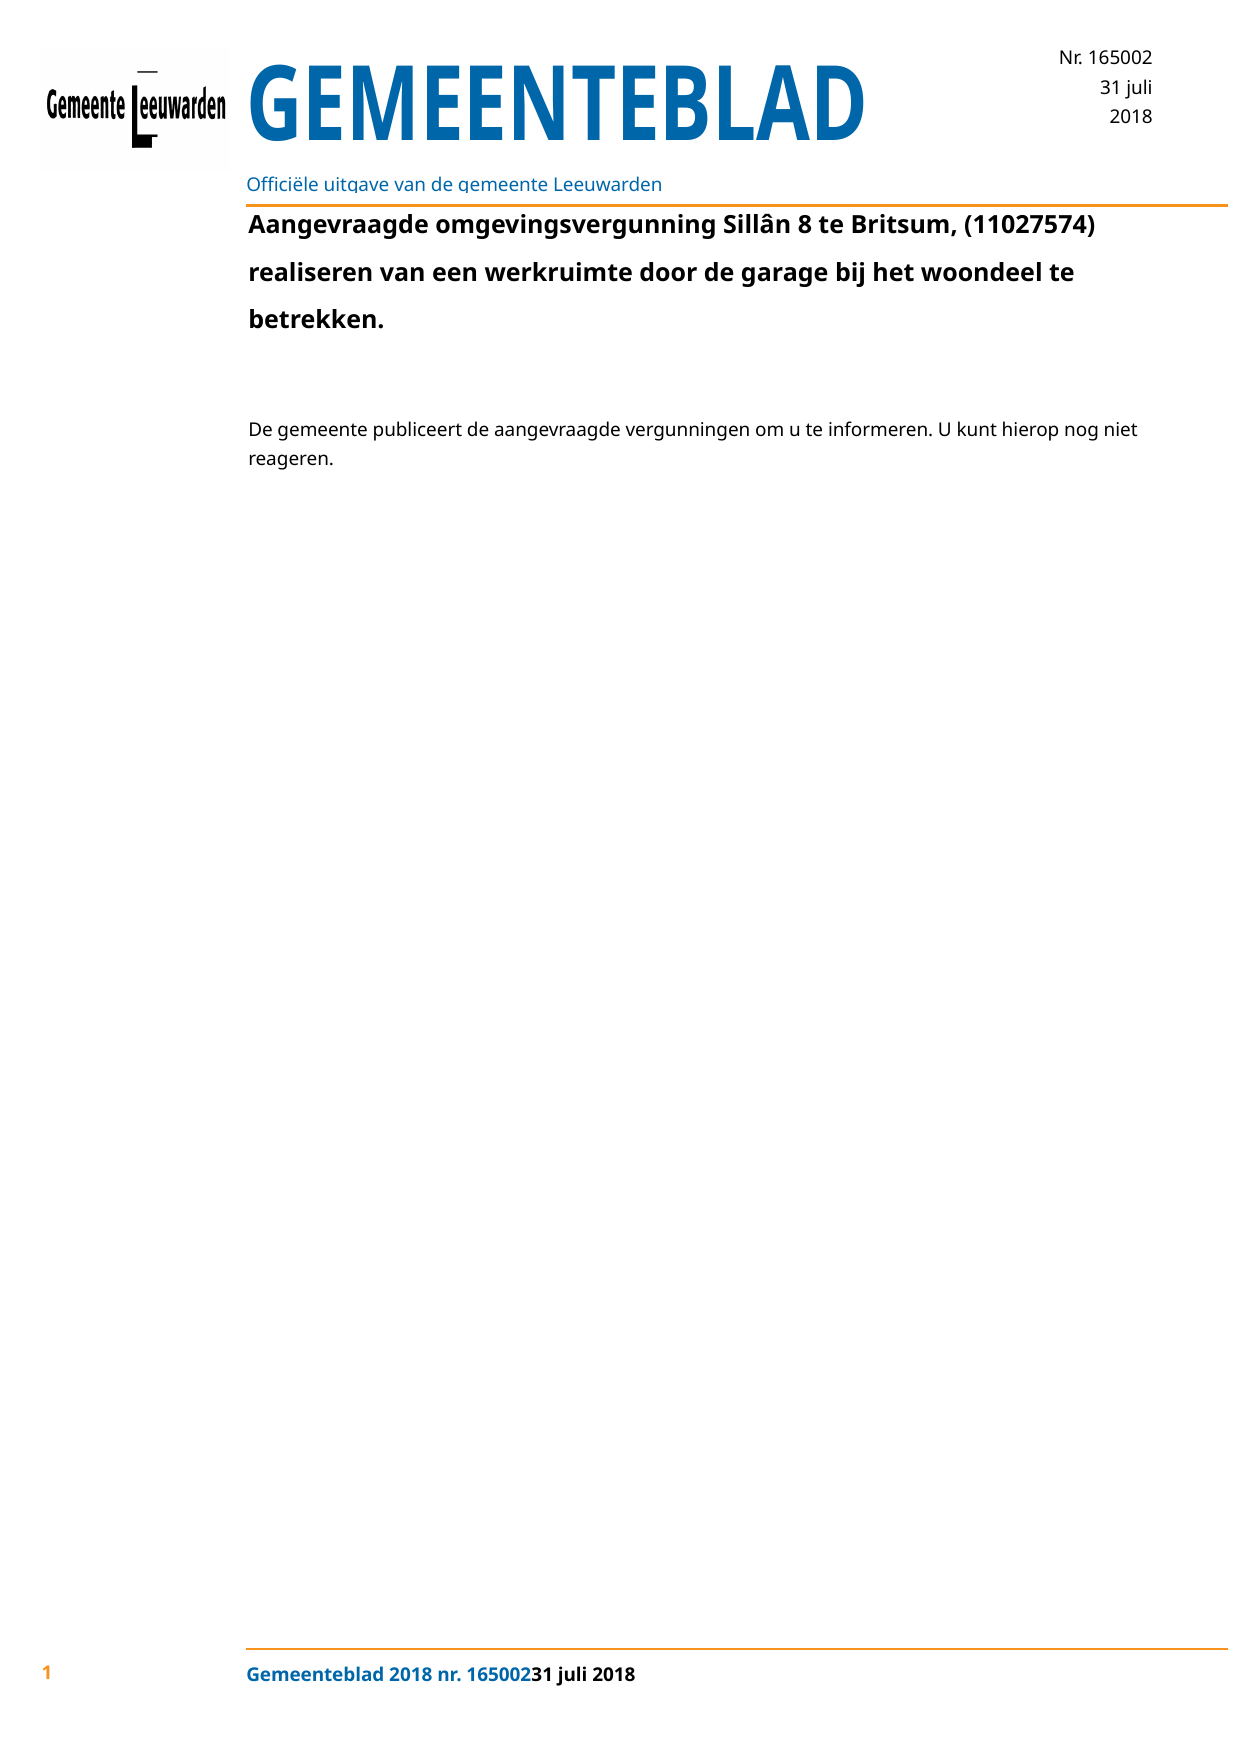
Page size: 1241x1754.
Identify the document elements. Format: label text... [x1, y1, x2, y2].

text De gemeente publiceert de aangevraagde vergunningen om u te informeren. U kunt hierop nog niet reageren. [248, 416, 1152, 471]
picture [41, 47, 231, 172]
text Aangevraagde omgevingsvergunning Sillân 8 te Britsum, (11027574) realiseren van een werkruimte door de garage bij het woondeel te betrekken. [248, 207, 1152, 336]
